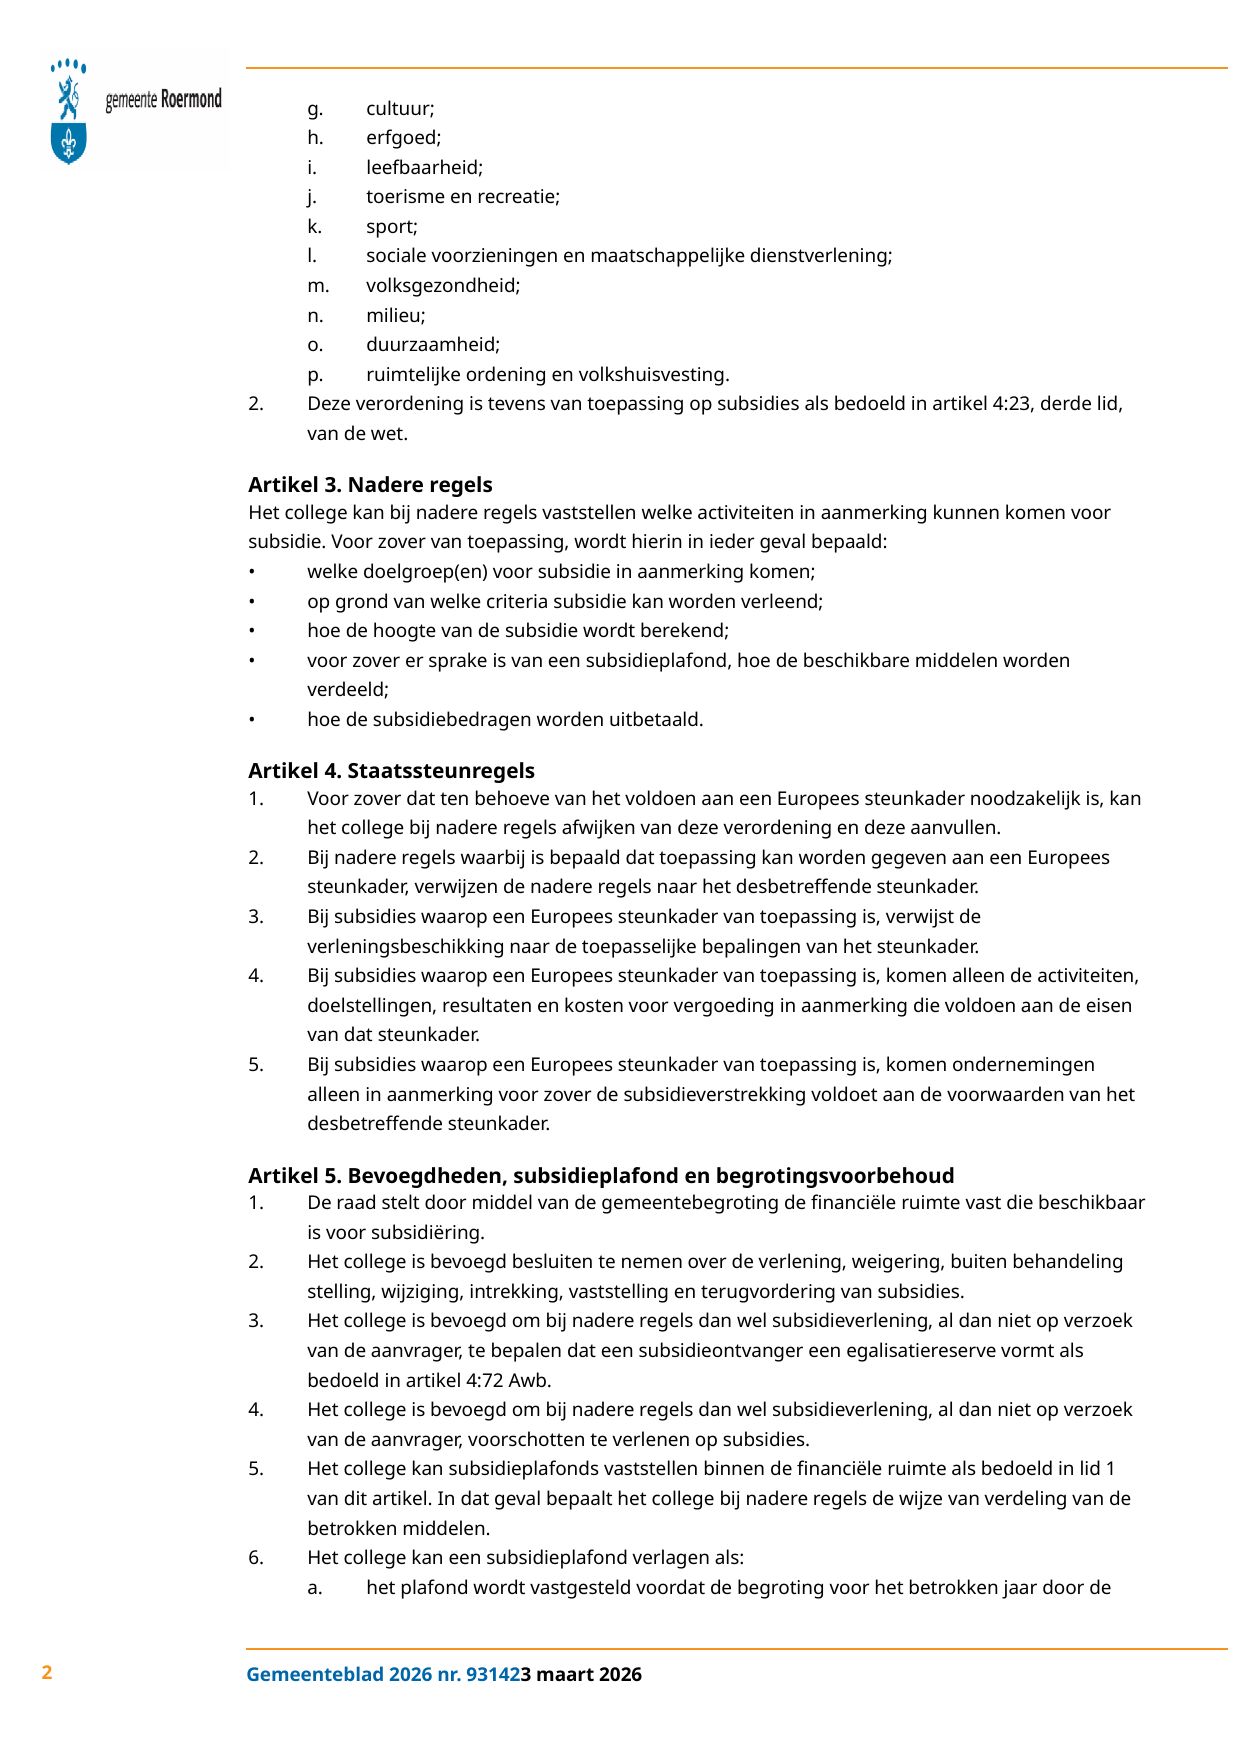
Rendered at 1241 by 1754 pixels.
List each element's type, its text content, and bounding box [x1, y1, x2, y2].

list De raad stelt door middel van de gemeentebegroting de financiële ruimte vast die beschikbaar is voor subsidiëring. [248, 1189, 1152, 1244]
list Bij nadere regels waarbij is bepaald dat toepassing kan worden gegeven aan een Europees steunkader, verwijzen de nadere regels naar het desbetreffende steunkader. [248, 844, 1152, 899]
list het plafond wordt vastgesteld voordat de begroting voor het betrokken jaar door de [307, 1574, 1152, 1599]
list volksgezondheid; [307, 272, 1152, 298]
list leefbaarheid; [307, 154, 1152, 180]
list ruimtelijke ordening en volkshuisvesting. [307, 361, 1152, 387]
list toerisme en recreatie; [307, 183, 1152, 209]
text Artikel 5. Bevoegdheden, subsidieplafond en begrotingsvoorbehoud [248, 1161, 1152, 1189]
text Artikel 3. Nadere regels [248, 471, 1152, 499]
list erfgoed; [307, 124, 1152, 150]
list Het college kan een subsidieplafond verlagen als: [248, 1544, 1152, 1570]
list duurzaamheid; [307, 331, 1152, 357]
list Het college kan subsidieplafonds vaststellen binnen de financiële ruimte als bedoeld in lid 1 van dit artikel. In dat geval bepaalt het college bij nadere regels de wijze van verdeling van de betrokken middelen. [248, 1456, 1152, 1540]
list Voor zover dat ten behoeve van het voldoen aan een Europees steunkader noodzakelijk is, kan het college bij nadere regels afwijken van deze verordening en deze aanvullen. [248, 785, 1152, 840]
list milieu; [307, 302, 1152, 328]
list cultuur; [307, 95, 1152, 121]
list Het college is bevoegd besluiten te nemen over de verlening, weigering, buiten behandeling stelling, wijziging, intrekking, vaststelling en terugvordering van subsidies. [248, 1248, 1152, 1304]
list voor zover er sprake is van een subsidieplafond, hoe de beschikbare middelen worden verdeeld; [248, 647, 1152, 702]
list Deze verordening is tevens van toepassing op subsidies als bedoeld in artikel 4:23, derde lid, van de wet. [248, 391, 1152, 446]
list Bij subsidies waarop een Europees steunkader van toepassing is, verwijst de verleningsbeschikking naar de toepasselijke bepalingen van het steunkader. [248, 903, 1152, 959]
picture [41, 47, 231, 172]
list Bij subsidies waarop een Europees steunkader van toepassing is, komen ondernemingen alleen in aanmerking voor zover de subsidieverstrekking voldoet aan de voorwaarden van het desbetreffende steunkader. [248, 1051, 1152, 1136]
list op grond van welke criteria subsidie kan worden verleend; [248, 588, 1152, 613]
list hoe de hoogte van de subsidie wordt berekend; [248, 617, 1152, 643]
list sociale voorzieningen en maatschappelijke dienstverlening; [307, 243, 1152, 268]
list Het college is bevoegd om bij nadere regels dan wel subsidieverlening, al dan niet op verzoek van de aanvrager, voorschotten te verlenen op subsidies. [248, 1396, 1152, 1452]
list Het college is bevoegd om bij nadere regels dan wel subsidieverlening, al dan niet op verzoek van de aanvrager, te bepalen dat een subsidieontvanger een egalisatiereserve vormt als bedoeld in artikel 4:72 Awb. [248, 1308, 1152, 1392]
text Artikel 4. Staatssteunregels [248, 757, 1152, 785]
list hoe de subsidiebedragen worden uitbetaald. [248, 706, 1152, 732]
list welke doelgroep(en) voor subsidie in aanmerking komen; [248, 558, 1152, 584]
text Het college kan bij nadere regels vaststellen welke activiteiten in aanmerking kunnen komen voor subsidie. Voor zover van toepassing, wordt hierin in ieder geval bepaald: [248, 499, 1152, 554]
list sport; [307, 213, 1152, 239]
list Bij subsidies waarop een Europees steunkader van toepassing is, komen alleen de activiteiten, doelstellingen, resultaten en kosten voor vergoeding in aanmerking die voldoen aan de eisen van dat steunkader. [248, 962, 1152, 1047]
